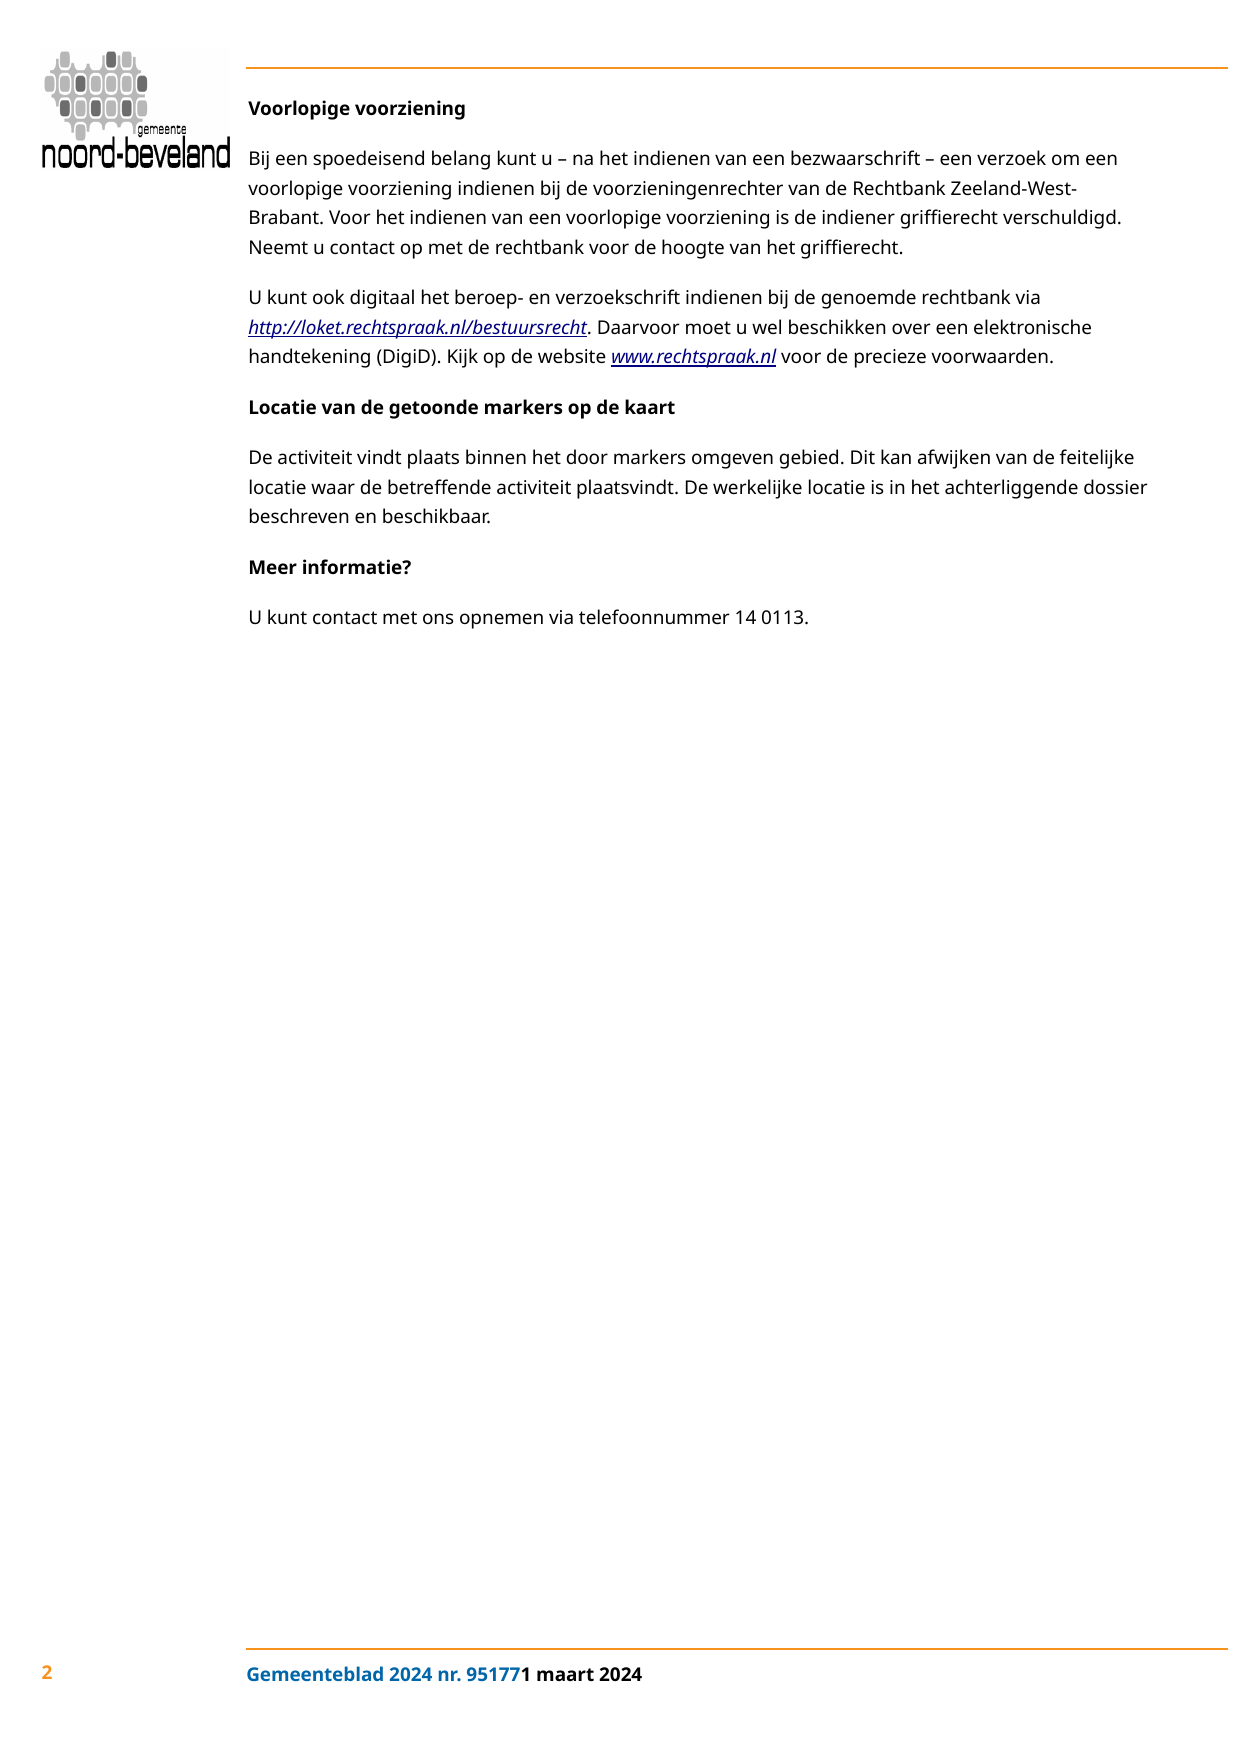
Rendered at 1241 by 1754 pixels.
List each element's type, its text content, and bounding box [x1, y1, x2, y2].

text Voorlopige voorziening [248, 95, 1152, 121]
text Meer informatie? [248, 554, 1152, 580]
text Bij een spoedeisend belang kunt u – na het indienen van een bezwaarschrift – een verzoek om een voorlopige voorziening indienen bij de voorzieningenrechter van de Rechtbank Zeeland-West-Brabant. Voor het indienen van een voorlopige voorziening is de indiener griffierecht verschuldigd. Neemt u contact op met de rechtbank voor de hoogte van het griffierecht. [248, 145, 1152, 260]
text Locatie van de getoonde markers op de kaart [248, 394, 1152, 420]
text U kunt ook digitaal het beroep- en verzoekschrift indienen bij de genoemde rechtbank via http://loket.rechtspraak.nl/bestuursrecht. Daarvoor moet u wel beschikken over een elektronische handtekening (DigiD). Kijk op de website www.rechtspraak.nl voor de precieze voorwaarden. [248, 284, 1152, 369]
text U kunt contact met ons opnemen via telefoonnummer 14 0113. [248, 604, 1152, 630]
picture [41, 47, 231, 172]
text De activiteit vindt plaats binnen het door markers omgeven gebied. Dit kan afwijken van de feitelijke locatie waar de betreffende activiteit plaatsvindt. De werkelijke locatie is in het achterliggende dossier beschreven en beschikbaar. [248, 444, 1152, 529]
